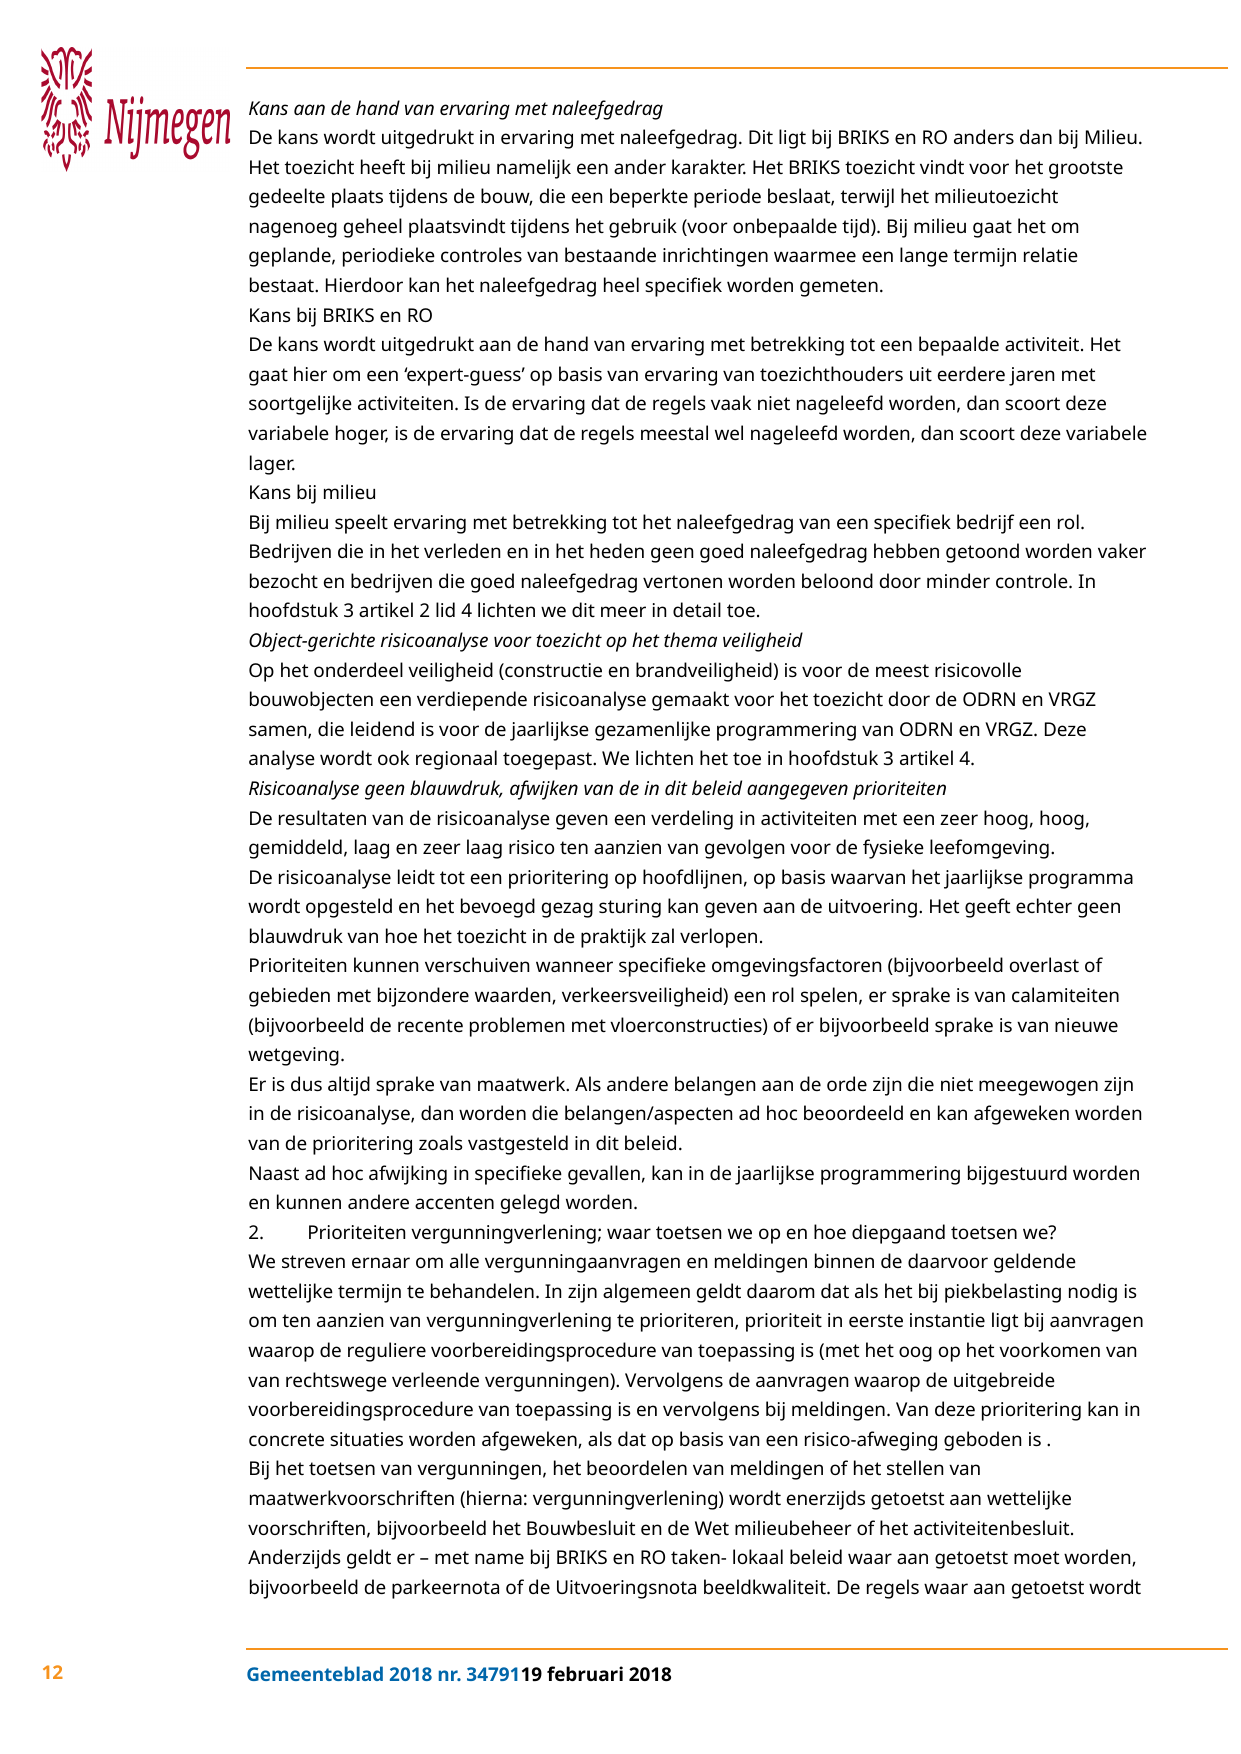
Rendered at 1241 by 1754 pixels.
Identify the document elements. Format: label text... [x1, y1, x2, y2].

text Kans bij milieu [248, 479, 1152, 505]
text De resultaten van de risicoanalyse geven een verdeling in activiteiten met een zeer hoog, hoog, gemiddeld, laag en zeer laag risico ten aanzien van gevolgen voor de fysieke leefomgeving. [248, 805, 1152, 860]
text Object-gerichte risicoanalyse voor toezicht op het thema veiligheid [248, 627, 1152, 653]
text Prioriteiten kunnen verschuiven wanneer specifieke omgevingsfactoren (bijvoorbeeld overlast of gebieden met bijzondere waarden, verkeersveiligheid) een rol spelen, er sprake is van calamiteiten (bijvoorbeeld de recente problemen met vloerconstructies) of er bijvoorbeeld sprake is van nieuwe wetgeving. [248, 953, 1152, 1067]
text De kans wordt uitgedrukt in ervaring met naleefgedrag. Dit ligt bij BRIKS en RO anders dan bij Milieu. Het toezicht heeft bij milieu namelijk een ander karakter. Het BRIKS toezicht vindt voor het grootste gedeelte plaats tijdens de bouw, die een beperkte periode beslaat, terwijl het milieutoezicht nagenoeg geheel plaatsvindt tijdens het gebruik (voor onbepaalde tijd). Bij milieu gaat het om geplande, periodieke controles van bestaande inrichtingen waarmee een lange termijn relatie bestaat. Hierdoor kan het naleefgedrag heel specifiek worden gemeten. [248, 124, 1152, 298]
text De risicoanalyse leidt tot een prioritering op hoofdlijnen, op basis waarvan het jaarlijkse programma wordt opgesteld en het bevoegd gezag sturing kan geven aan de uitvoering. Het geeft echter geen blauwdruk van hoe het toezicht in de praktijk zal verlopen. [248, 864, 1152, 949]
text Naast ad hoc afwijking in specifieke gevallen, kan in de jaarlijkse programmering bijgestuurd worden en kunnen andere accenten gelegd worden. [248, 1160, 1152, 1215]
list Prioriteiten vergunningverlening; waar toetsen we op en hoe diepgaand toetsen we? [248, 1219, 1152, 1245]
text Bij het toetsen van vergunningen, het beoordelen van meldingen of het stellen van maatwerkvoorschriften (hierna: vergunningverlening) wordt enerzijds getoetst aan wettelijke voorschriften, bijvoorbeeld het Bouwbesluit en de Wet milieubeheer of het activiteitenbesluit. Anderzijds geldt er – met name bij BRIKS en RO taken- lokaal beleid waar aan getoetst moet worden, bijvoorbeeld de parkeernota of de Uitvoeringsnota beeldkwaliteit. De regels waar aan getoetst wordt [248, 1456, 1152, 1600]
text Er is dus altijd sprake van maatwerk. Als andere belangen aan de orde zijn die niet meegewogen zijn in de risicoanalyse, dan worden die belangen/aspecten ad hoc beoordeeld en kan afgeweken worden van de prioritering zoals vastgesteld in dit beleid. [248, 1071, 1152, 1156]
text Kans aan de hand van ervaring met naleefgedrag [248, 95, 1152, 121]
text We streven ernaar om alle vergunningaanvragen en meldingen binnen de daarvoor geldende wettelijke termijn te behandelen. In zijn algemeen geldt daarom dat als het bij piekbelasting nodig is om ten aanzien van vergunningverlening te prioriteren, prioriteit in eerste instantie ligt bij aanvragen waarop de reguliere voorbereidingsprocedure van toepassing is (met het oog op het voorkomen van van rechtswege verleende vergunningen). Vervolgens de aanvragen waarop de uitgebreide voorbereidingsprocedure van toepassing is en vervolgens bij meldingen. Van deze prioritering kan in concrete situaties worden afgeweken, als dat op basis van een risico-afweging geboden is . [248, 1248, 1152, 1452]
text De kans wordt uitgedrukt aan de hand van ervaring met betrekking tot een bepaalde activiteit. Het gaat hier om een ‘expert-guess’ op basis van ervaring van toezichthouders uit eerdere jaren met soortgelijke activiteiten. Is de ervaring dat de regels vaak niet nageleefd worden, dan scoort deze variabele hoger, is de ervaring dat de regels meestal wel nageleefd worden, dan scoort deze variabele lager. [248, 331, 1152, 476]
picture [41, 47, 231, 172]
text Kans bij BRIKS en RO [248, 302, 1152, 328]
text Risicoanalyse geen blauwdruk, afwijken van de in dit beleid aangegeven prioriteiten [248, 775, 1152, 801]
text Op het onderdeel veiligheid (constructie en brandveiligheid) is voor de meest risicovolle bouwobjecten een verdiepende risicoanalyse gemaakt voor het toezicht door de ODRN en VRGZ samen, die leidend is voor de jaarlijkse gezamenlijke programmering van ODRN en VRGZ. Deze analyse wordt ook regionaal toegepast. We lichten het toe in hoofdstuk 3 artikel 4. [248, 657, 1152, 771]
text Bij milieu speelt ervaring met betrekking tot het naleefgedrag van een specifiek bedrijf een rol. Bedrijven die in het verleden en in het heden geen goed naleefgedrag hebben getoond worden vaker bezocht en bedrijven die goed naleefgedrag vertonen worden beloond door minder controle. In hoofdstuk 3 artikel 2 lid 4 lichten we dit meer in detail toe. [248, 509, 1152, 623]
